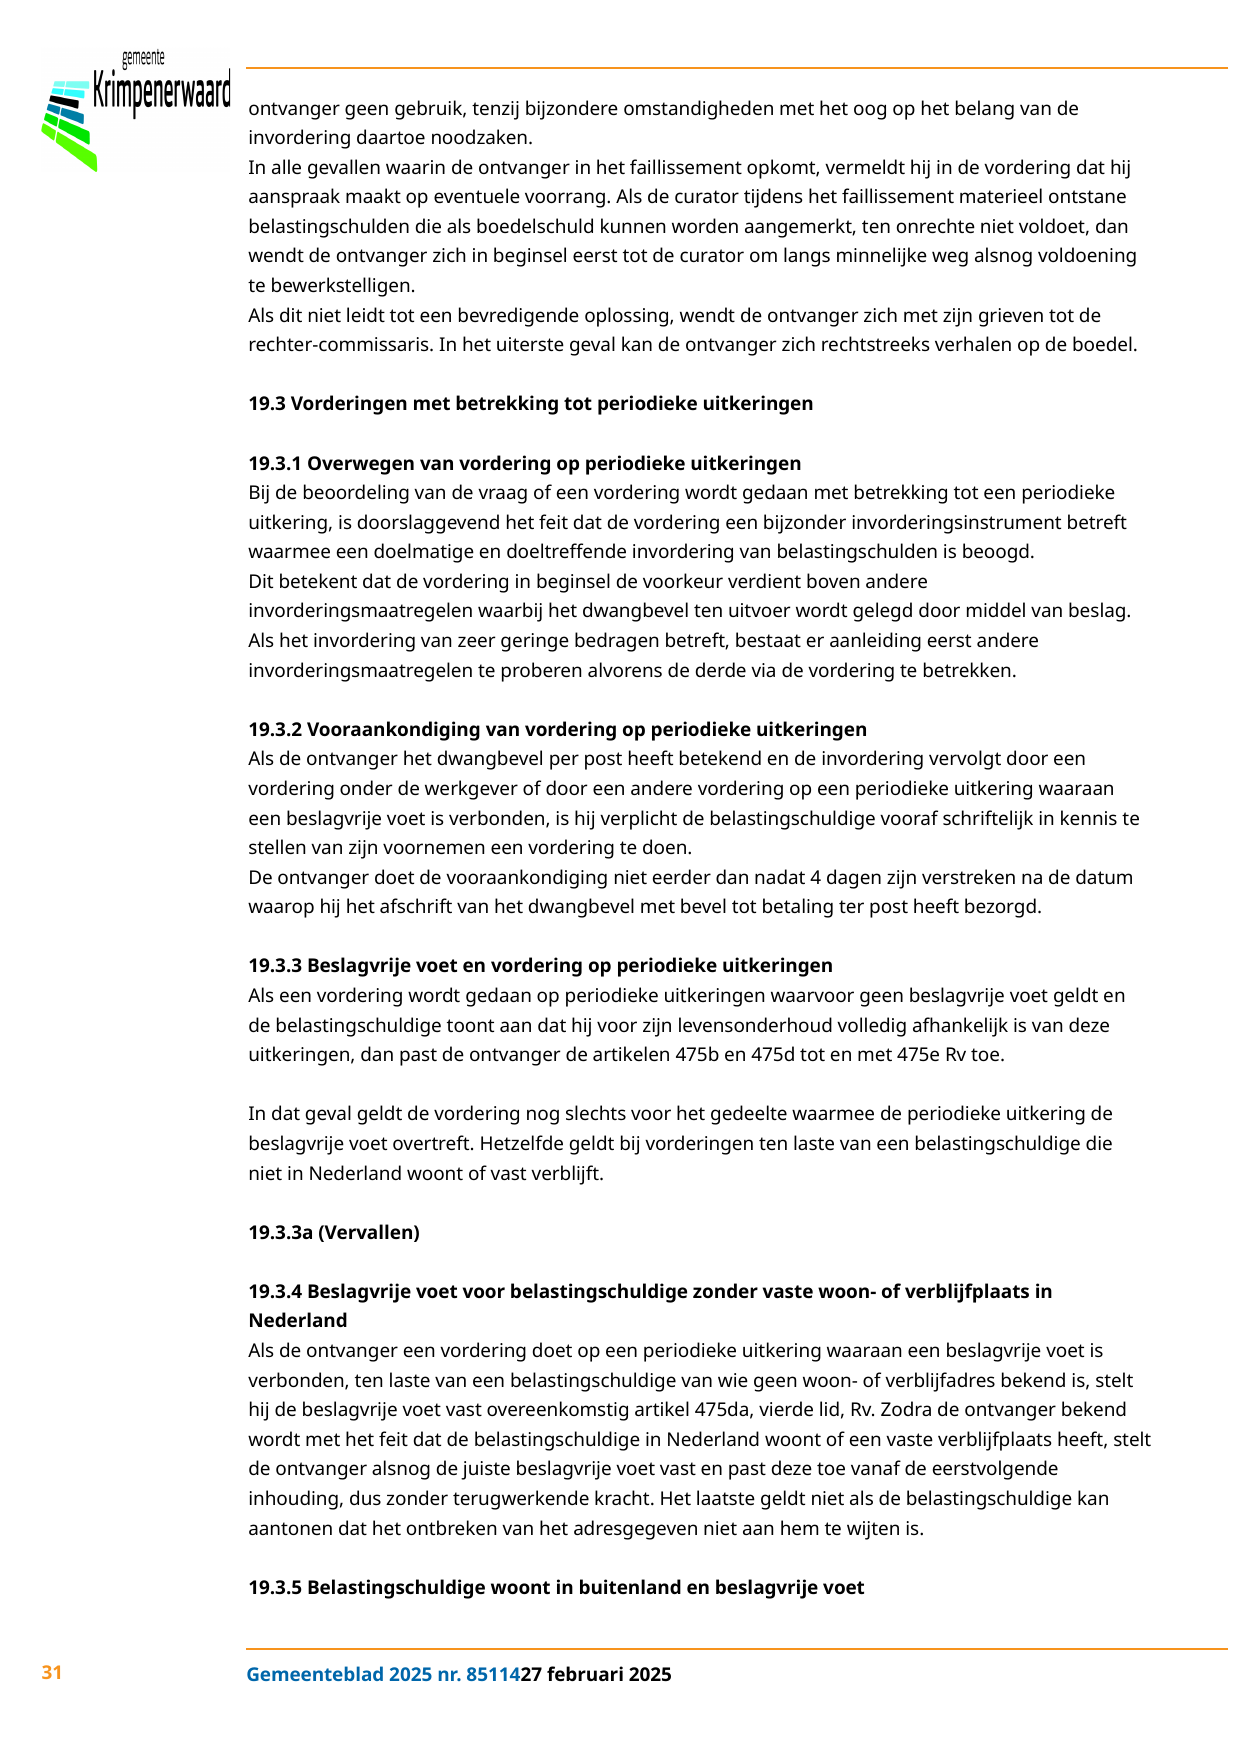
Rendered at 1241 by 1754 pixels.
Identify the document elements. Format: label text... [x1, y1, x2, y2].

text Als een vordering wordt gedaan op periodieke uitkeringen waarvoor geen beslagvrije voet geldt en de belastingschuldige toont aan dat hij voor zijn levensonderhoud volledig afhankelijk is van deze uitkeringen, dan past de ontvanger de artikelen 475b en 475d tot en met 475e Rv toe. [248, 982, 1152, 1067]
text 19.3.1 Overwegen van vordering op periodieke uitkeringen [248, 450, 1152, 476]
text 19.3.2 Vooraankondiging van vordering op periodieke uitkeringen [248, 716, 1152, 742]
text 19.3.3a (Vervallen) [248, 1219, 1152, 1245]
text ontvanger geen gebruik, tenzij bijzondere omstandigheden met het oog op het belang van de invordering daartoe noodzaken. [248, 95, 1152, 150]
text In dat geval geldt de vordering nog slechts voor het gedeelte waarmee de periodieke uitkering de beslagvrije voet overtreft. Hetzelfde geldt bij vorderingen ten laste van een belastingschuldige die niet in Nederland woont of vast verblijft. [248, 1101, 1152, 1186]
text Als de ontvanger een vordering doet op een periodieke uitkering waaraan een beslagvrije voet is verbonden, ten laste van een belastingschuldige van wie geen woon- of verblijfadres bekend is, stelt hij de beslagvrije voet vast overeenkomstig artikel 475da, vierde lid, Rv. Zodra de ontvanger bekend wordt met het feit dat de belastingschuldige in Nederland woont of een vaste verblijfplaats heeft, stelt de ontvanger alsnog de juiste beslagvrije voet vast en past deze toe vanaf de eerstvolgende inhouding, dus zonder terugwerkende kracht. Het laatste geldt niet als de belastingschuldige kan aantonen dat het ontbreken van het adresgegeven niet aan hem te wijten is. [248, 1337, 1152, 1541]
text Bij de beoordeling van de vraag of een vordering wordt gedaan met betrekking tot een periodieke uitkering, is doorslaggevend het feit dat de vordering een bijzonder invorderingsinstrument betreft waarmee een doelmatige en doeltreffende invordering van belastingschulden is beoogd. [248, 479, 1152, 564]
text In alle gevallen waarin de ontvanger in het faillissement opkomt, vermeldt hij in de vordering dat hij aanspraak maakt op eventuele voorrang. Als de curator tijdens het faillissement materieel ontstane belastingschulden die als boedelschuld kunnen worden aangemerkt, ten onrechte niet voldoet, dan wendt de ontvanger zich in beginsel eerst tot de curator om langs minnelijke weg alsnog voldoening te bewerkstelligen. [248, 154, 1152, 298]
text 19.3.3 Beslagvrije voet en vordering op periodieke uitkeringen [248, 953, 1152, 978]
text De ontvanger doet de vooraankondiging niet eerder dan nadat 4 dagen zijn verstreken na de datum waarop hij het afschrift van het dwangbevel met bevel tot betaling ter post heeft bezorgd. [248, 864, 1152, 919]
text 19.3 Vorderingen met betrekking tot periodieke uitkeringen [248, 391, 1152, 416]
text Dit betekent dat de vordering in beginsel de voorkeur verdient boven andere invorderingsmaatregelen waarbij het dwangbevel ten uitvoer wordt gelegd door middel van beslag. Als het invordering van zeer geringe bedragen betreft, bestaat er aanleiding eerst andere invorderingsmaatregelen te proberen alvorens de derde via de vordering te betrekken. [248, 568, 1152, 683]
text Als de ontvanger het dwangbevel per post heeft betekend en de invordering vervolgt door een vordering onder de werkgever of door een andere vordering op een periodieke uitkering waaraan een beslagvrije voet is verbonden, is hij verplicht de belastingschuldige vooraf schriftelijk in kennis te stellen van zijn voornemen een vordering te doen. [248, 746, 1152, 860]
picture [41, 47, 231, 172]
text 19.3.5 Belastingschuldige woont in buitenland en beslagvrije voet [248, 1574, 1152, 1600]
text Als dit niet leidt tot een bevredigende oplossing, wendt de ontvanger zich met zijn grieven tot de rechter-commissaris. In het uiterste geval kan de ontvanger zich rechtstreeks verhalen op de boedel. [248, 302, 1152, 357]
text 19.3.4 Beslagvrije voet voor belastingschuldige zonder vaste woon- of verblijfplaats in Nederland [248, 1278, 1152, 1333]
